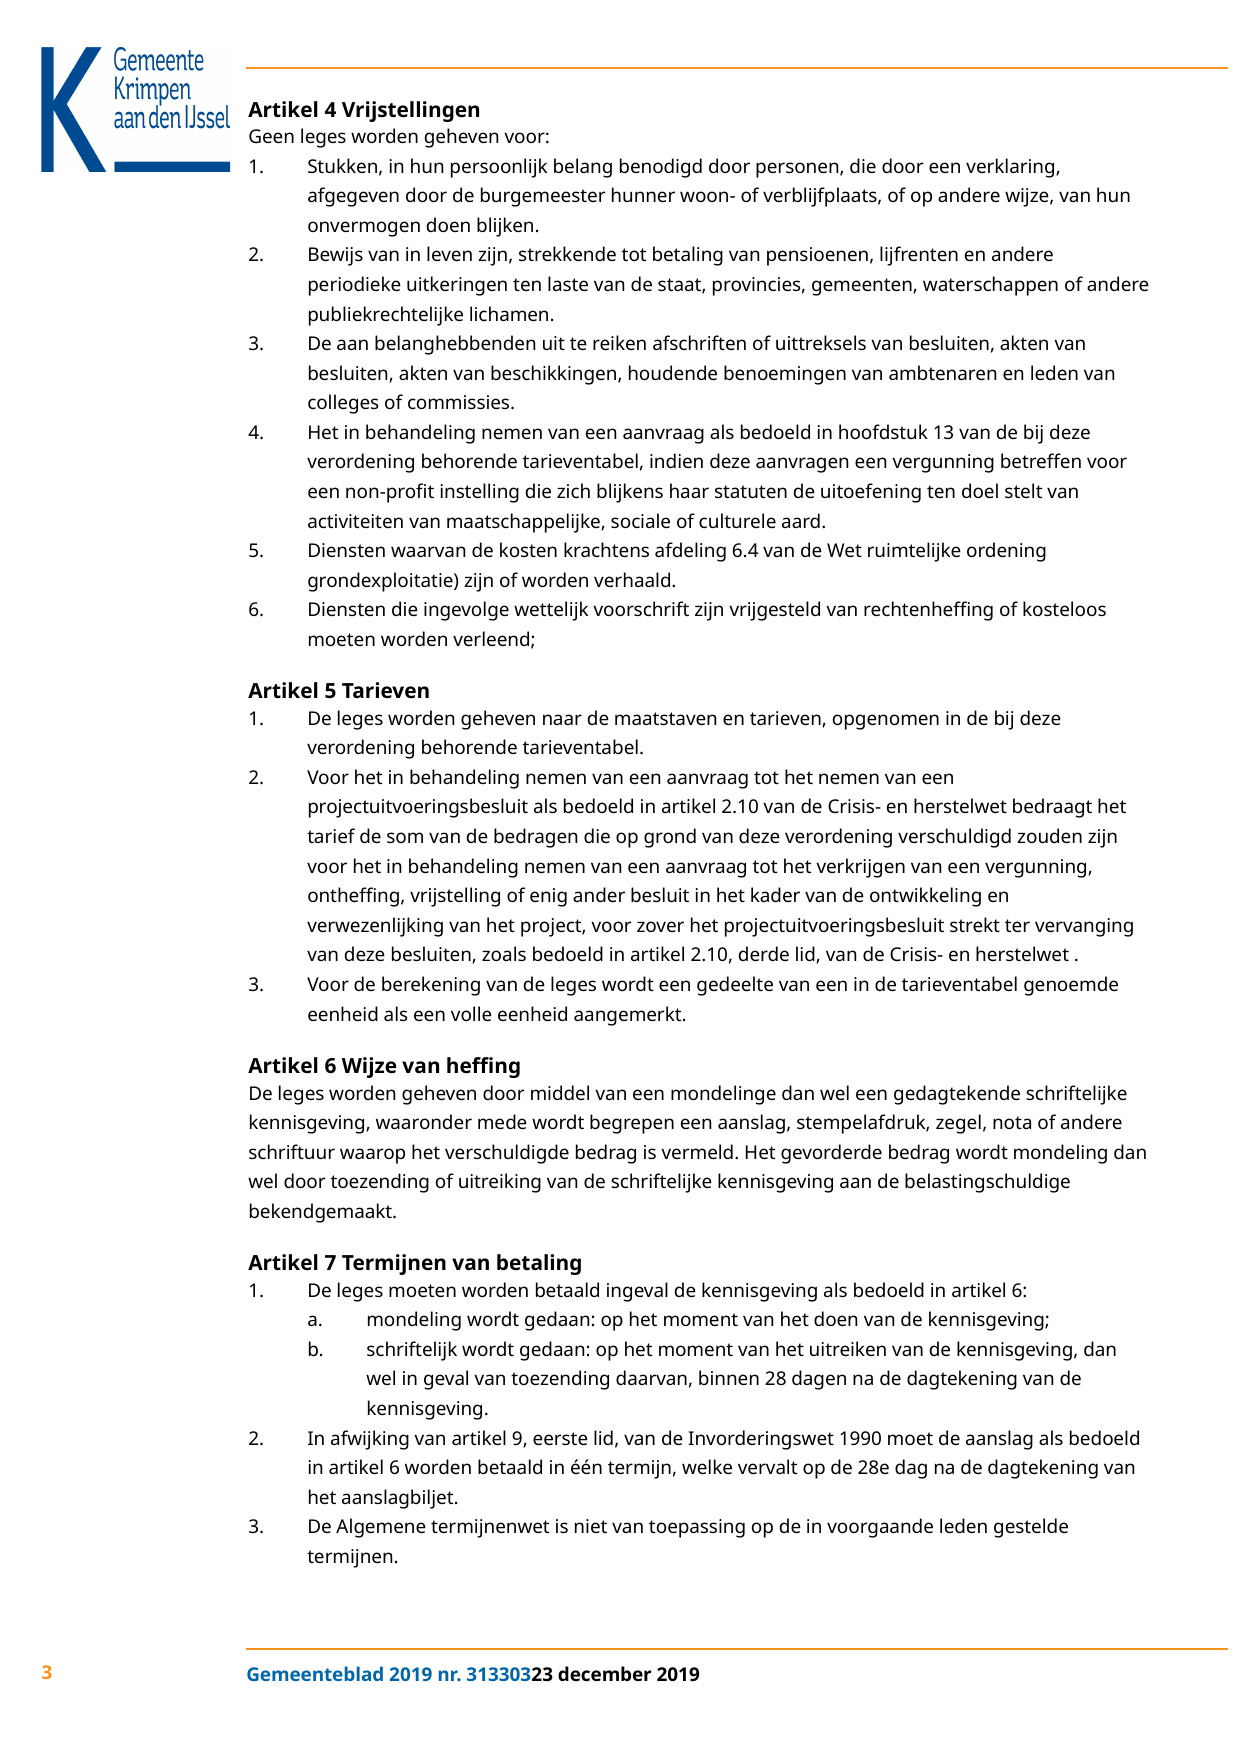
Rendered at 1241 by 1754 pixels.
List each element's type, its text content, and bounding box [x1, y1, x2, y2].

list Het in behandeling nemen van een aanvraag als bedoeld in hoofdstuk 13 van de bij deze verordening behorende tarieventabel, indien deze aanvragen een vergunning betreffen voor een non-profit instelling die zich blijkens haar statuten de uitoefening ten doel stelt van activiteiten van maatschappelijke, sociale of culturele aard. [248, 419, 1152, 533]
list schriftelijk wordt gedaan: op het moment van het uitreiken van de kennisgeving, dan wel in geval van toezending daarvan, binnen 28 dagen na de dagtekening van de kennisgeving. [307, 1336, 1152, 1421]
list Voor het in behandeling nemen van een aanvraag tot het nemen van een projectuitvoeringsbesluit als bedoeld in artikel 2.10 van de Crisis- en herstelwet bedraagt het tarief de som van de bedragen die op grond van deze verordening verschuldigd zouden zijn voor het in behandeling nemen van een aanvraag tot het verkrijgen van een vergunning, ontheffing, vrijstelling of enig ander besluit in het kader van de ontwikkeling en verwezenlijking van het project, voor zover het projectuitvoeringsbesluit strekt ter vervanging van deze besluiten, zoals bedoeld in artikel 2.10, derde lid, van de Crisis- en herstelwet . [248, 764, 1152, 967]
picture [41, 47, 231, 172]
text Geen leges worden geheven voor: [248, 123, 1152, 149]
list In afwijking van artikel 9, eerste lid, van de Invorderingswet 1990 moet de aanslag als bedoeld in artikel 6 worden betaald in één termijn, welke vervalt op de 28e dag na de dagtekening van het aanslagbiljet. [248, 1425, 1152, 1510]
list Diensten die ingevolge wettelijk voorschrift zijn vrijgesteld van rechtenheffing of kosteloos moeten worden verleend; [248, 597, 1152, 652]
list De aan belanghebbenden uit te reiken afschriften of uittreksels van besluiten, akten van besluiten, akten van beschikkingen, houdende benoemingen van ambtenaren en leden van colleges of commissies. [248, 330, 1152, 415]
text Artikel 6 Wijze van heffing [248, 1051, 1152, 1080]
list Bewijs van in leven zijn, strekkende tot betaling van pensioenen, lijfrenten en andere periodieke uitkeringen ten laste van de staat, provincies, gemeenten, waterschappen of andere publiekrechtelijke lichamen. [248, 242, 1152, 326]
list De leges moeten worden betaald ingeval de kennisgeving als bedoeld in artikel 6: [248, 1277, 1152, 1303]
list Stukken, in hun persoonlijk belang benodigd door personen, die door een verklaring, afgegeven door de burgemeester hunner woon- of verblijfplaats, of op andere wijze, van hun onvermogen doen blijken. [248, 153, 1152, 238]
text Artikel 7 Termijnen van betaling [248, 1248, 1152, 1277]
list De leges worden geheven naar de maatstaven en tarieven, opgenomen in de bij deze verordening behorende tarieventabel. [248, 705, 1152, 760]
list mondeling wordt gedaan: op het moment van het doen van de kennisgeving; [307, 1306, 1152, 1332]
list Voor de berekening van de leges wordt een gedeelte van een in de tarieventabel genoemde eenheid als een volle eenheid aangemerkt. [248, 971, 1152, 1027]
list Diensten waarvan de kosten krachtens afdeling 6.4 van de Wet ruimtelijke ordening grondexploitatie) zijn of worden verhaald. [248, 537, 1152, 593]
text Artikel 4 Vrijstellingen [248, 95, 1152, 123]
text Artikel 5 Tarieven [248, 677, 1152, 705]
text De leges worden geheven door middel van een mondelinge dan wel een gedagtekende schriftelijke kennisgeving, waaronder mede wordt begrepen een aanslag, stempelafdruk, zegel, nota of andere schriftuur waarop het verschuldigde bedrag is vermeld. Het gevorderde bedrag wordt mondeling dan wel door toezending of uitreiking van de schriftelijke kennisgeving aan de belastingschuldige bekendgemaakt. [248, 1080, 1152, 1224]
list De Algemene termijnenwet is niet van toepassing op de in voorgaande leden gestelde termijnen. [248, 1513, 1152, 1569]
